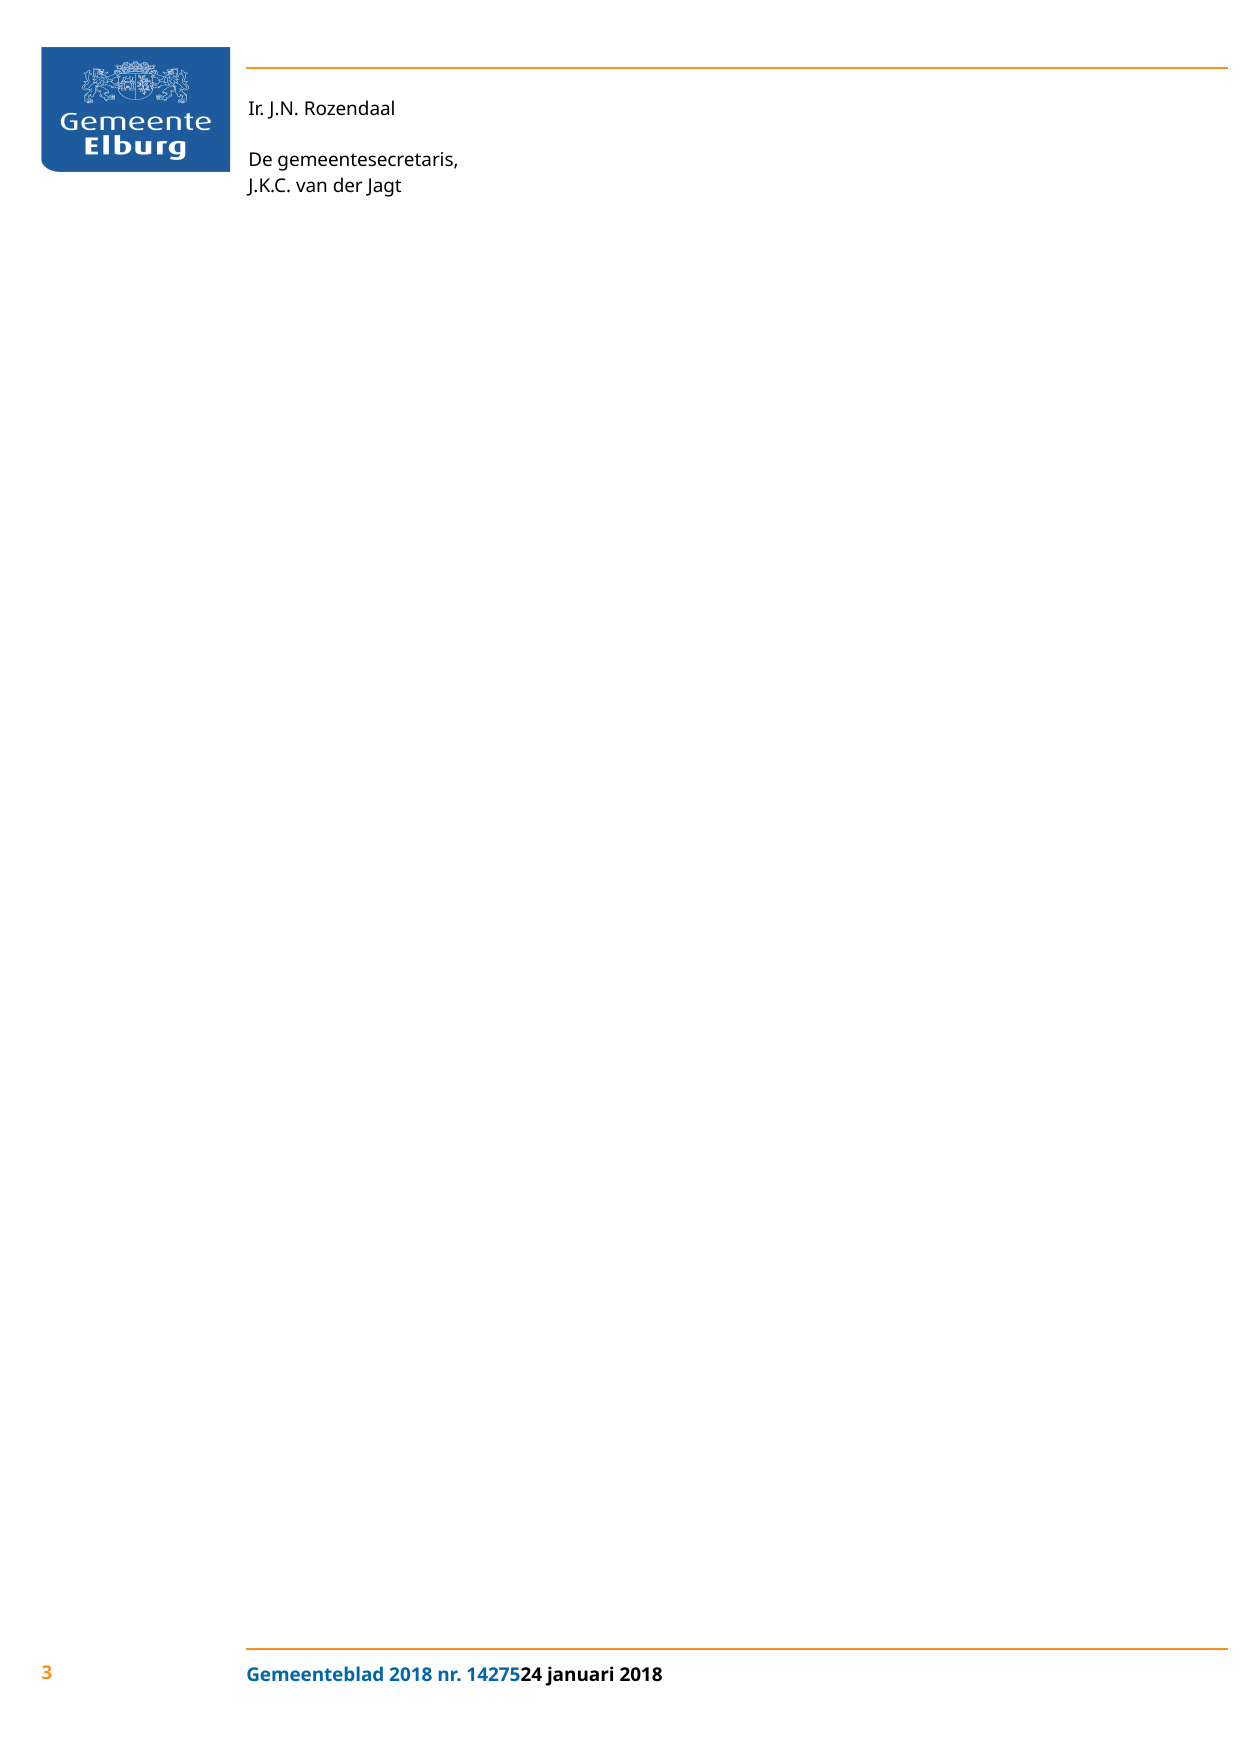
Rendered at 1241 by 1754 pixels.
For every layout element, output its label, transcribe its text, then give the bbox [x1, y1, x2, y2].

text De gemeentesecretaris, [248, 146, 1152, 172]
picture [41, 47, 231, 172]
text Ir. J.N. Rozendaal [248, 95, 1152, 121]
text J.K.C. van der Jagt [248, 172, 1152, 198]
